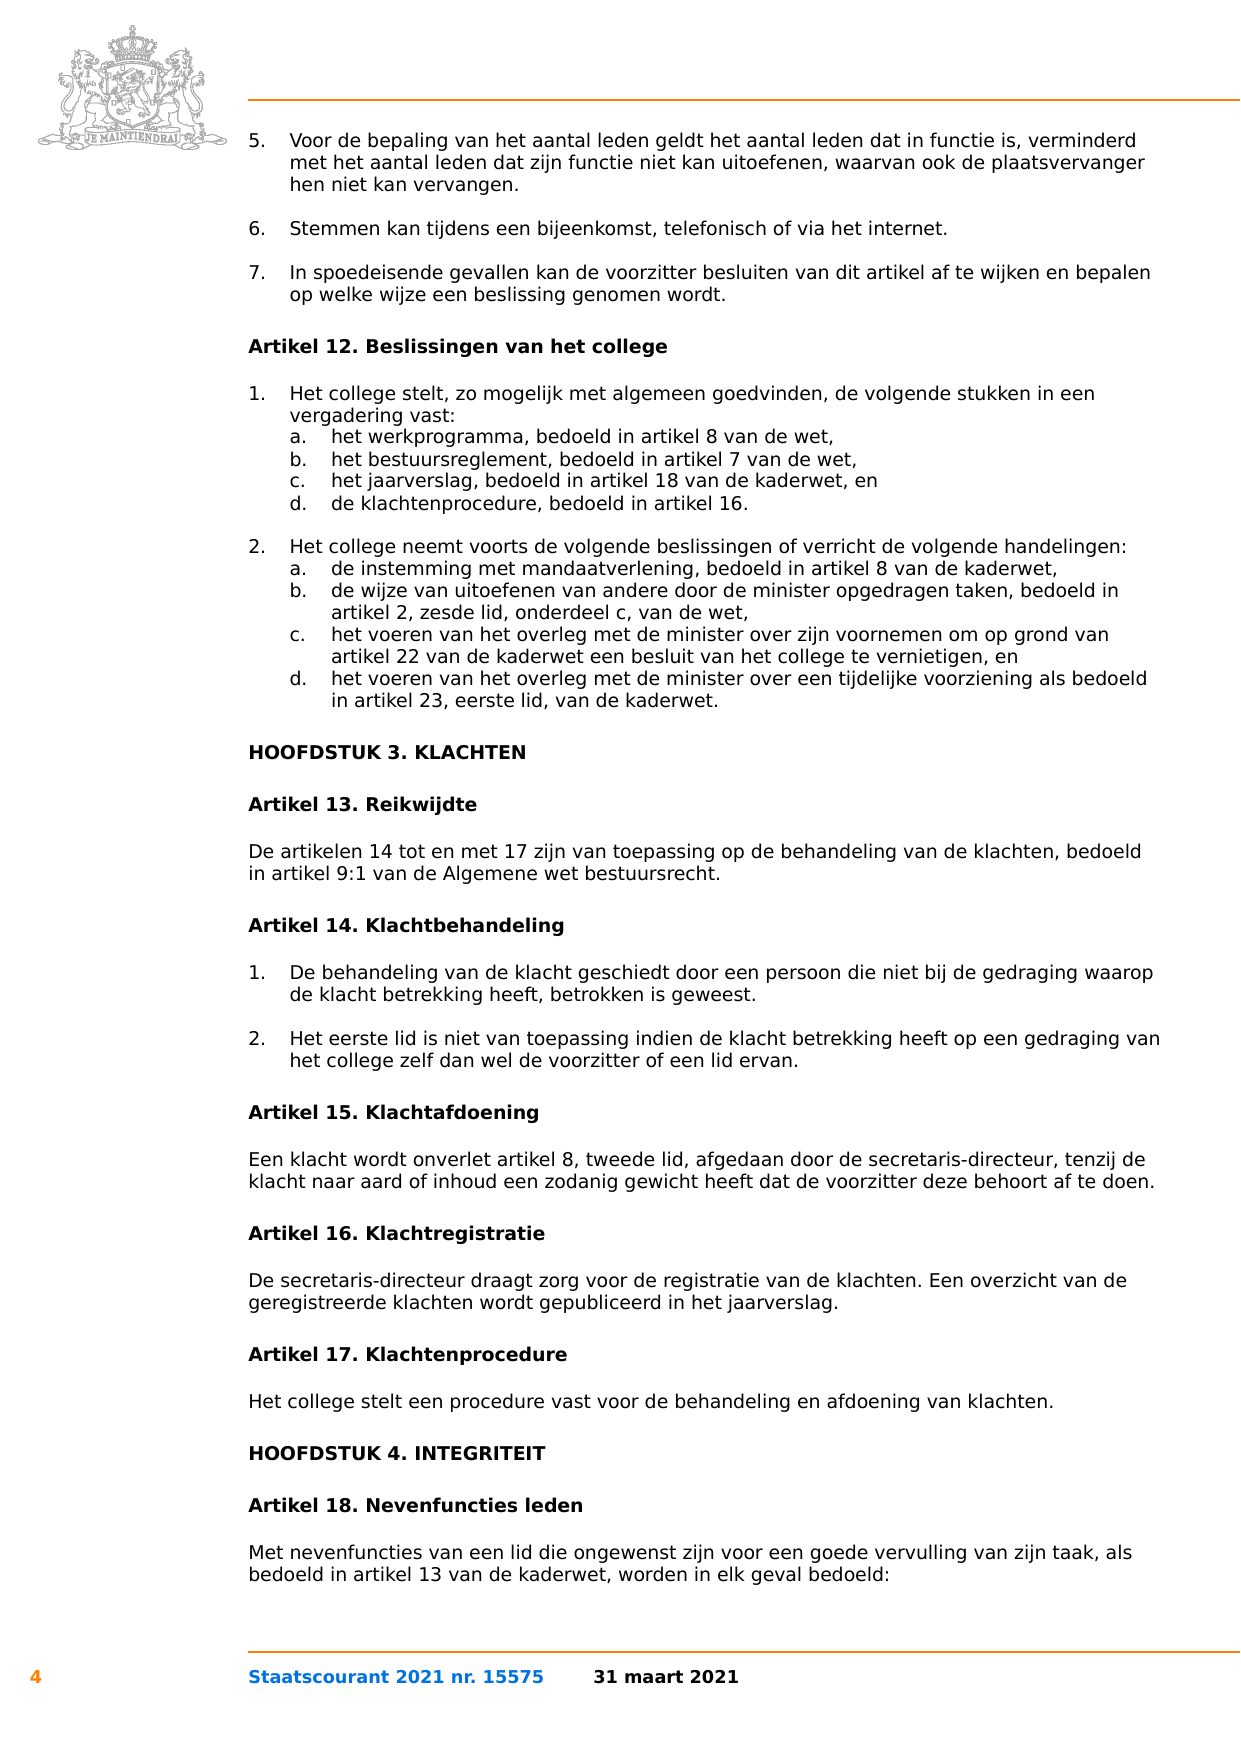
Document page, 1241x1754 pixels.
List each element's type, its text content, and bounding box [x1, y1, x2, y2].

subtitle Artikel 16. Klachtregistratie [248, 1223, 1163, 1245]
subtitle Artikel 12. Beslissingen van het college [248, 336, 1163, 357]
text c. het voeren van het overleg met de minister over zijn voornemen om op grond van artikel 22 van de kaderwet een besluit van het college te vernietigen, en [289, 624, 1163, 668]
subtitle HOOFDSTUK 3. KLACHTEN [248, 742, 1163, 764]
text 5. Voor de bepaling van het aantal leden geldt het aantal leden dat in functie is, verminderd met het aantal leden dat zijn functie niet kan uitoefenen, waarvan ook de plaatsvervanger hen niet kan vervangen. [248, 130, 1163, 196]
subtitle Artikel 15. Klachtafdoening [248, 1102, 1163, 1124]
text Het college stelt een procedure vast voor de behandeling en afdoening van klachten. [248, 1391, 1163, 1413]
subtitle Artikel 18. Nevenfuncties leden [248, 1494, 1163, 1517]
text De secretaris-directeur draagt zorg voor de registratie van de klachten. Een overzicht van de geregistreerde klachten wordt gepubliceerd in het jaarverslag. [248, 1270, 1163, 1314]
text 2. Het college neemt voorts de volgende beslissingen of verricht de volgende handelingen: [248, 536, 1163, 558]
text 2. Het eerste lid is niet van toepassing indien de klacht betrekking heeft op een gedraging van het college zelf dan wel de voorzitter of een lid ervan. [248, 1028, 1163, 1072]
text b. de wijze van uitoefenen van andere door de minister opgedragen taken, bedoeld in artikel 2, zesde lid, onderdeel c, van de wet, [289, 580, 1163, 624]
picture [38, 25, 227, 150]
subtitle Artikel 17. Klachtenprocedure [248, 1344, 1163, 1366]
text Een klacht wordt onverlet artikel 8, tweede lid, afgedaan door de secretaris-directeur, tenzij de klacht naar aard of inhoud een zodanig gewicht heeft dat de voorzitter deze behoort af te doen. [248, 1149, 1163, 1193]
subtitle HOOFDSTUK 4. INTEGRITEIT [248, 1443, 1163, 1464]
text a. het werkprogramma, bedoeld in artikel 8 van de wet, [289, 426, 1163, 448]
text 1. Het college stelt, zo mogelijk met algemeen goedvinden, de volgende stukken in een vergadering vast: [248, 382, 1163, 426]
text d. het voeren van het overleg met de minister over een tijdelijke voorziening als bedoeld in artikel 23, eerste lid, van de kaderwet. [289, 668, 1163, 712]
text a. de instemming met mandaatverlening, bedoeld in artikel 8 van de kaderwet, [289, 558, 1163, 580]
text 6. Stemmen kan tijdens een bijeenkomst, telefonisch of via het internet. [248, 218, 1163, 240]
text 1. De behandeling van de klacht geschiedt door een persoon die niet bij de gedraging waarop de klacht betrekking heeft, betrokken is geweest. [248, 962, 1163, 1006]
text 7. In spoedeisende gevallen kan de voorzitter besluiten van dit artikel af te wijken en bepalen op welke wijze een beslissing genomen wordt. [248, 262, 1163, 306]
text De artikelen 14 tot en met 17 zijn van toepassing op de behandeling van de klachten, bedoeld in artikel 9:1 van de Algemene wet bestuursrecht. [248, 841, 1163, 885]
subtitle Artikel 13. Reikwijdte [248, 794, 1163, 816]
text Met nevenfuncties van een lid die ongewenst zijn voor een goede vervulling van zijn taak, als bedoeld in artikel 13 van de kaderwet, worden in elk geval bedoeld: [248, 1542, 1163, 1586]
text b. het bestuursreglement, bedoeld in artikel 7 van de wet, [289, 448, 1163, 470]
text c. het jaarverslag, bedoeld in artikel 18 van de kaderwet, en [289, 470, 1163, 492]
subtitle Artikel 14. Klachtbehandeling [248, 915, 1163, 937]
text d. de klachtenprocedure, bedoeld in artikel 16. [289, 492, 1163, 514]
